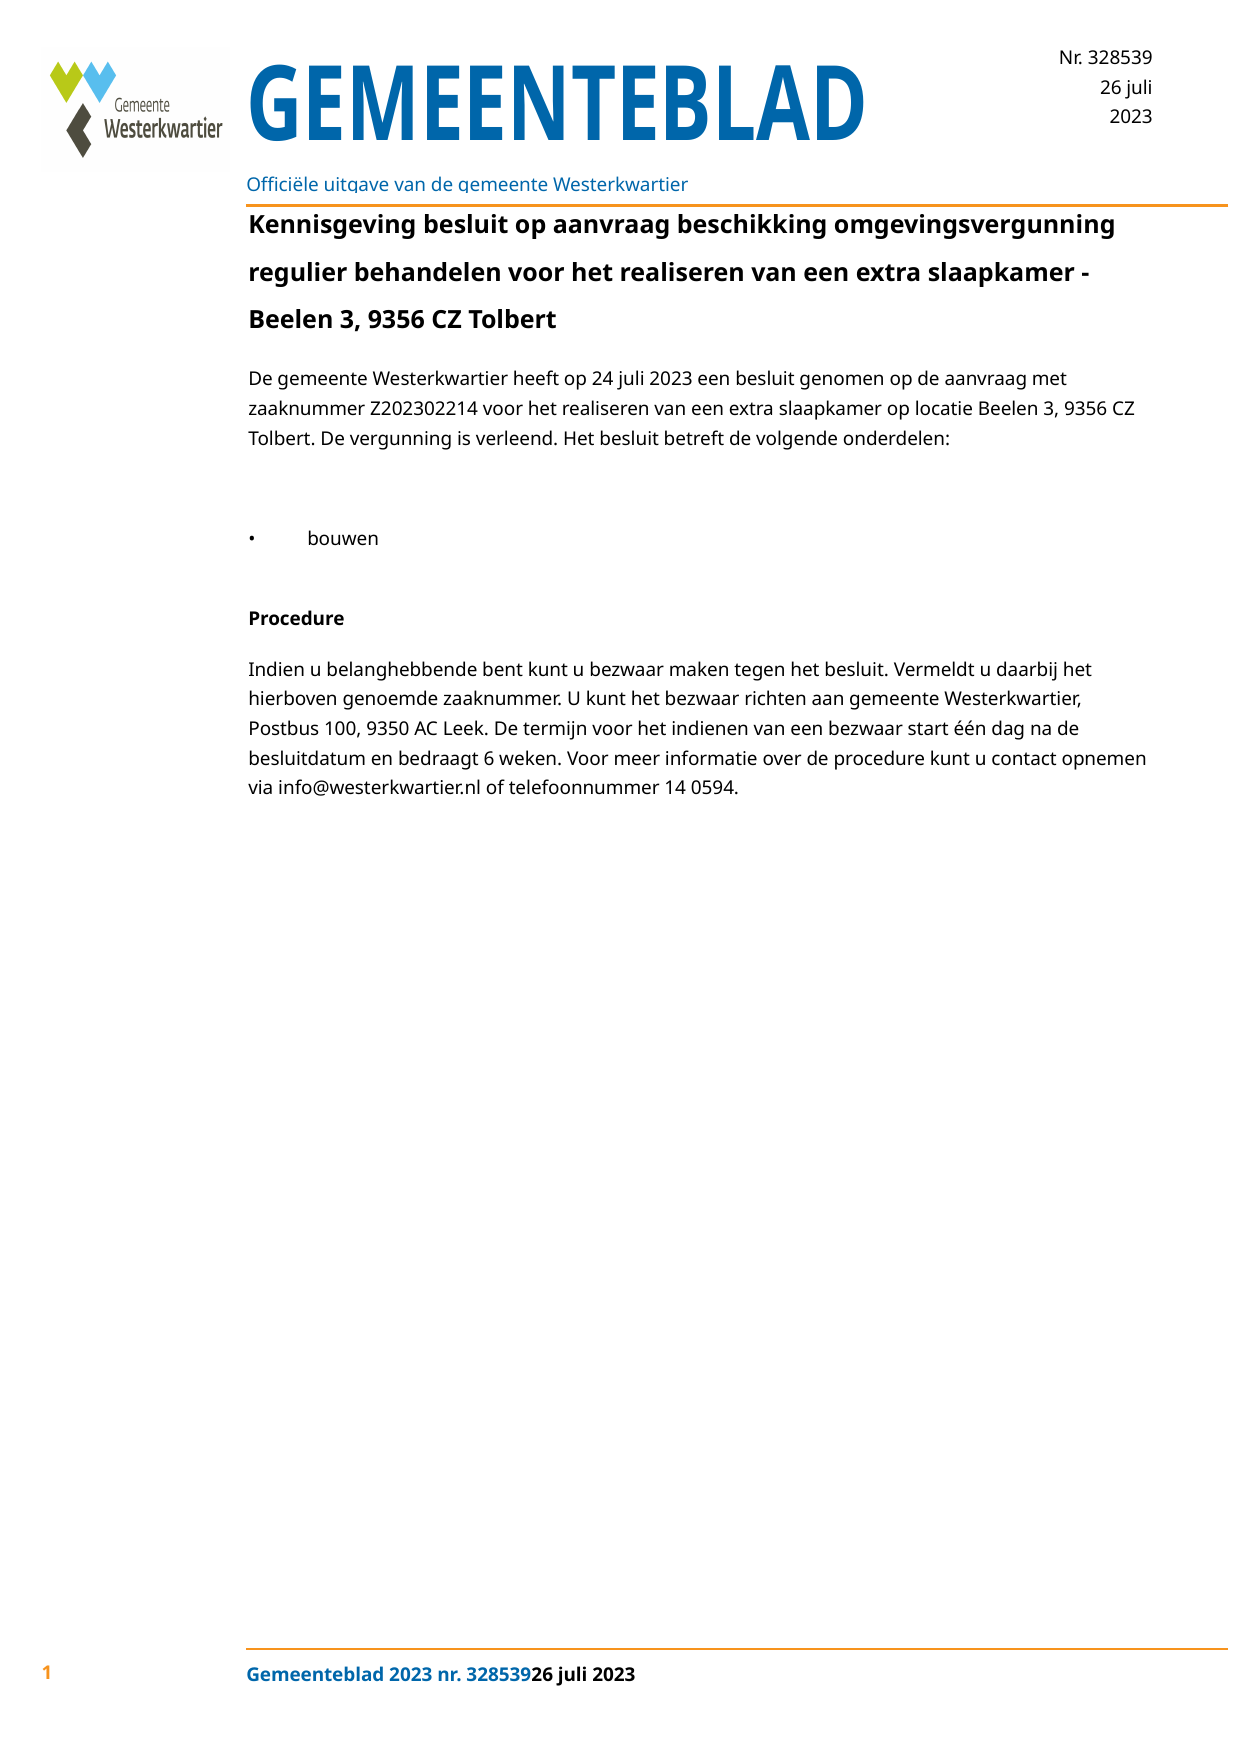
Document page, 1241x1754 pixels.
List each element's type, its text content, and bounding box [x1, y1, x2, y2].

list bouwen [248, 526, 1152, 551]
text De gemeente Westerkwartier heeft op 24 juli 2023 een besluit genomen op de aanvraag met zaaknummer Z202302214 voor het realiseren van een extra slaapkamer op locatie Beelen 3, 9356 CZ Tolbert. De vergunning is verleend. Het besluit betreft de volgende onderdelen: [248, 366, 1152, 450]
picture [41, 47, 231, 172]
text Indien u belanghebbende bent kunt u bezwaar maken tegen het besluit. Vermeldt u daarbij het hierboven genoemde zaaknummer. U kunt het bezwaar richten aan gemeente Westerkwartier, Postbus 100, 9350 AC Leek. De termijn voor het indienen van een bezwaar start één dag na de besluitdatum en bedraagt 6 weken. Voor meer informatie over de procedure kunt u contact opnemen via info@westerkwartier.nl of telefoonnummer 14 0594. [248, 656, 1152, 800]
text Kennisgeving besluit op aanvraag beschikking omgevingsvergunning regulier behandelen voor het realiseren van een extra slaapkamer - Beelen 3, 9356 CZ Tolbert [248, 207, 1152, 336]
text Procedure [248, 606, 1152, 631]
